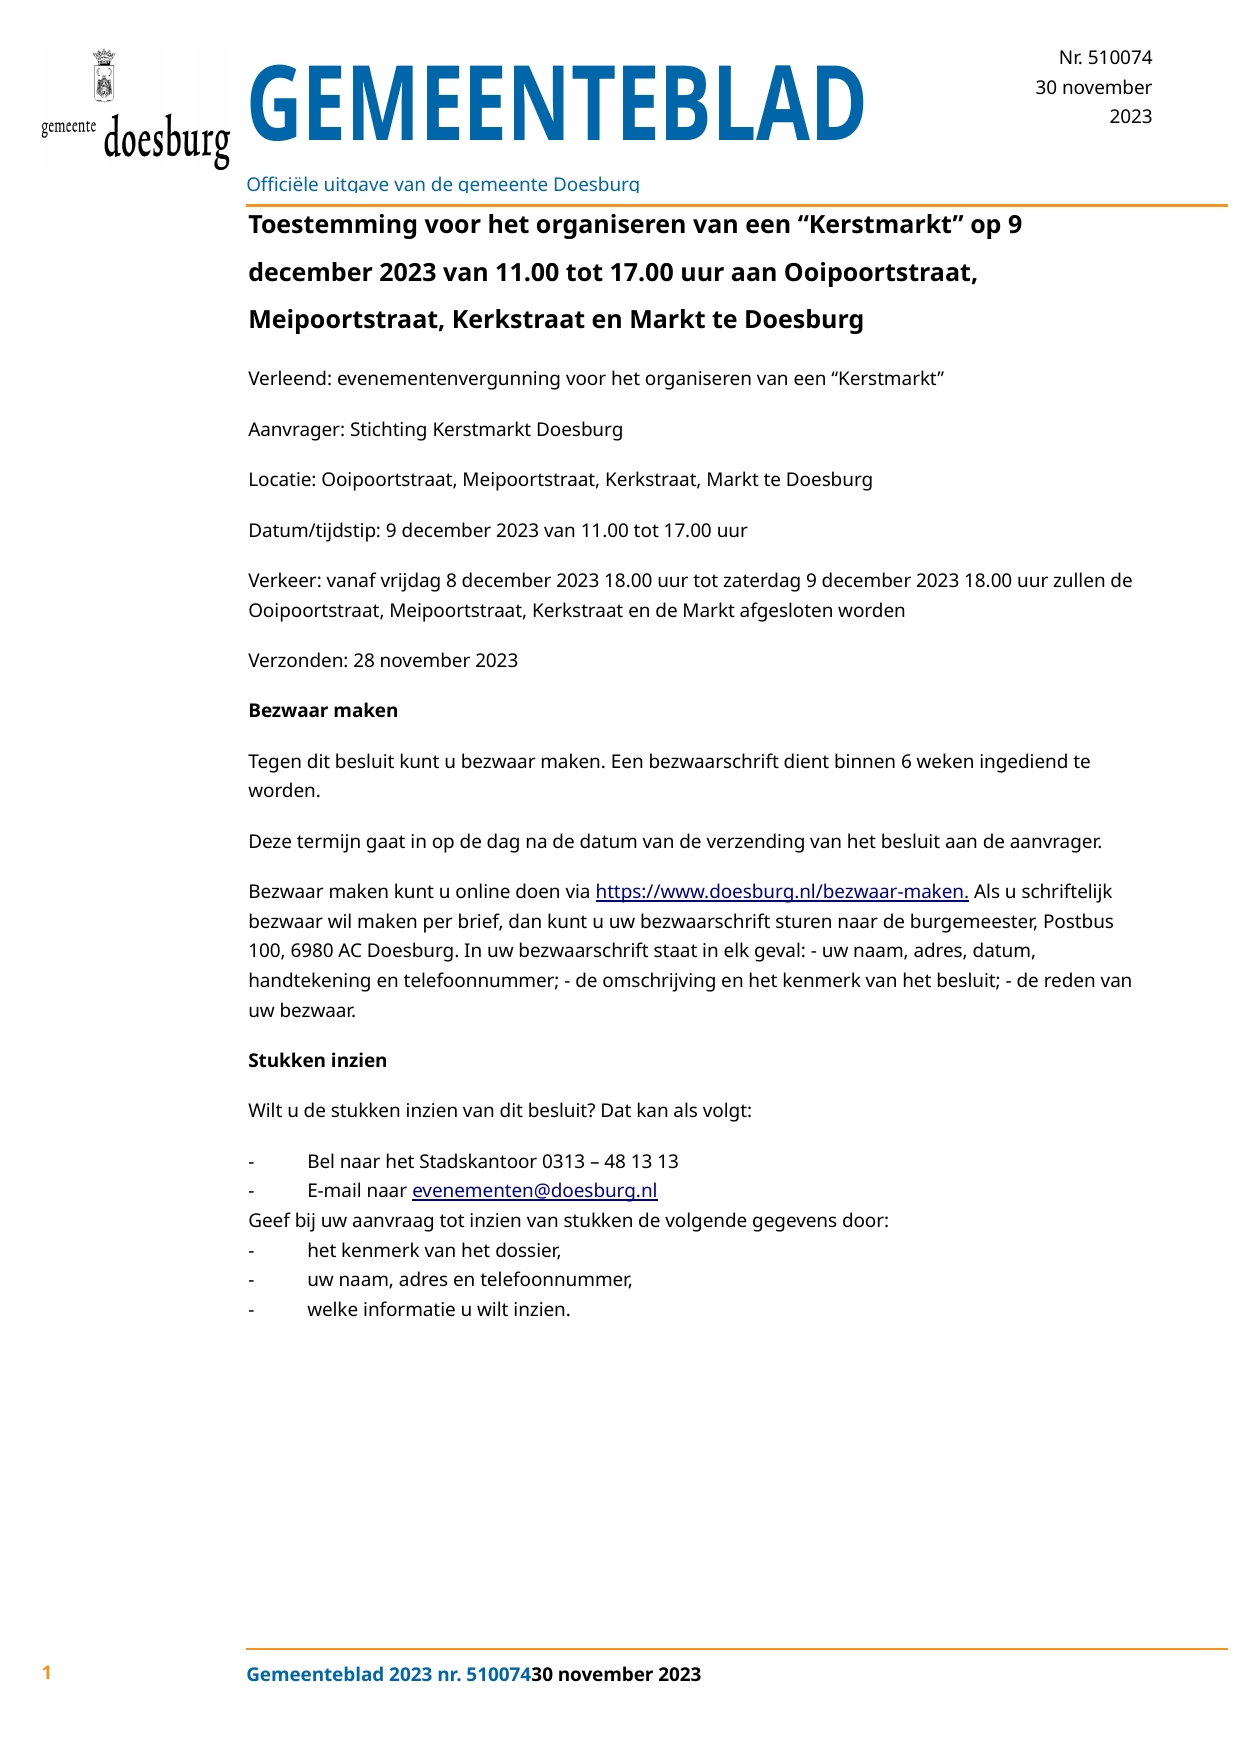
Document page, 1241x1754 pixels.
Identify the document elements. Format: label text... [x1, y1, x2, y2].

text Bezwaar maken [248, 698, 1152, 723]
text Aanvrager: Stichting Kerstmarkt Doesburg [248, 416, 1152, 442]
text Stukken inzien [248, 1047, 1152, 1073]
picture [41, 47, 231, 172]
list het kenmerk van het dossier, [248, 1237, 1152, 1262]
text Wilt u de stukken inzien van dit besluit? Dat kan als volgt: [248, 1098, 1152, 1123]
list welke informatie u wilt inzien. [248, 1296, 1152, 1322]
list Bel naar het Stadskantoor 0313 – 48 13 13 [248, 1148, 1152, 1174]
text Locatie: Ooipoortstraat, Meipoortstraat, Kerkstraat, Markt te Doesburg [248, 466, 1152, 492]
text Datum/tijdstip: 9 december 2023 van 11.00 tot 17.00 uur [248, 517, 1152, 542]
text Bezwaar maken kunt u online doen via https://www.doesburg.nl/bezwaar-maken. Als u schriftelijk bezwaar wil maken per brief, dan kunt u uw bezwaarschrift sturen naar de burgemeester, Postbus 100, 6980 AC Doesburg. In uw bezwaarschrift staat in elk geval: - uw naam, adres, datum, handtekening en telefoonnummer; - de omschrijving en het kenmerk van het besluit; - de reden van uw bezwaar. [248, 878, 1152, 1022]
list E-mail naar evenementen@doesburg.nl [248, 1178, 1152, 1203]
text Verzonden: 28 november 2023 [248, 647, 1152, 673]
text Tegen dit besluit kunt u bezwaar maken. Een bezwaarschrift dient binnen 6 weken ingediend te worden. [248, 748, 1152, 803]
text Toestemming voor het organiseren van een “Kerstmarkt” op 9 december 2023 van 11.00 tot 17.00 uur aan Ooipoortstraat, Meipoortstraat, Kerkstraat en Markt te Doesburg [248, 207, 1152, 336]
text Geef bij uw aanvraag tot inzien van stukken de volgende gegevens door: [248, 1207, 1152, 1233]
text Verleend: evenementenvergunning voor het organiseren van een “Kerstmarkt” [248, 366, 1152, 391]
list uw naam, adres en telefoonnummer, [248, 1266, 1152, 1292]
text Deze termijn gaat in op de dag na de datum van de verzending van het besluit aan de aanvrager. [248, 828, 1152, 854]
text Verkeer: vanaf vrijdag 8 december 2023 18.00 uur tot zaterdag 9 december 2023 18.00 uur zullen de Ooipoortstraat, Meipoortstraat, Kerkstraat en de Markt afgesloten worden [248, 567, 1152, 622]
